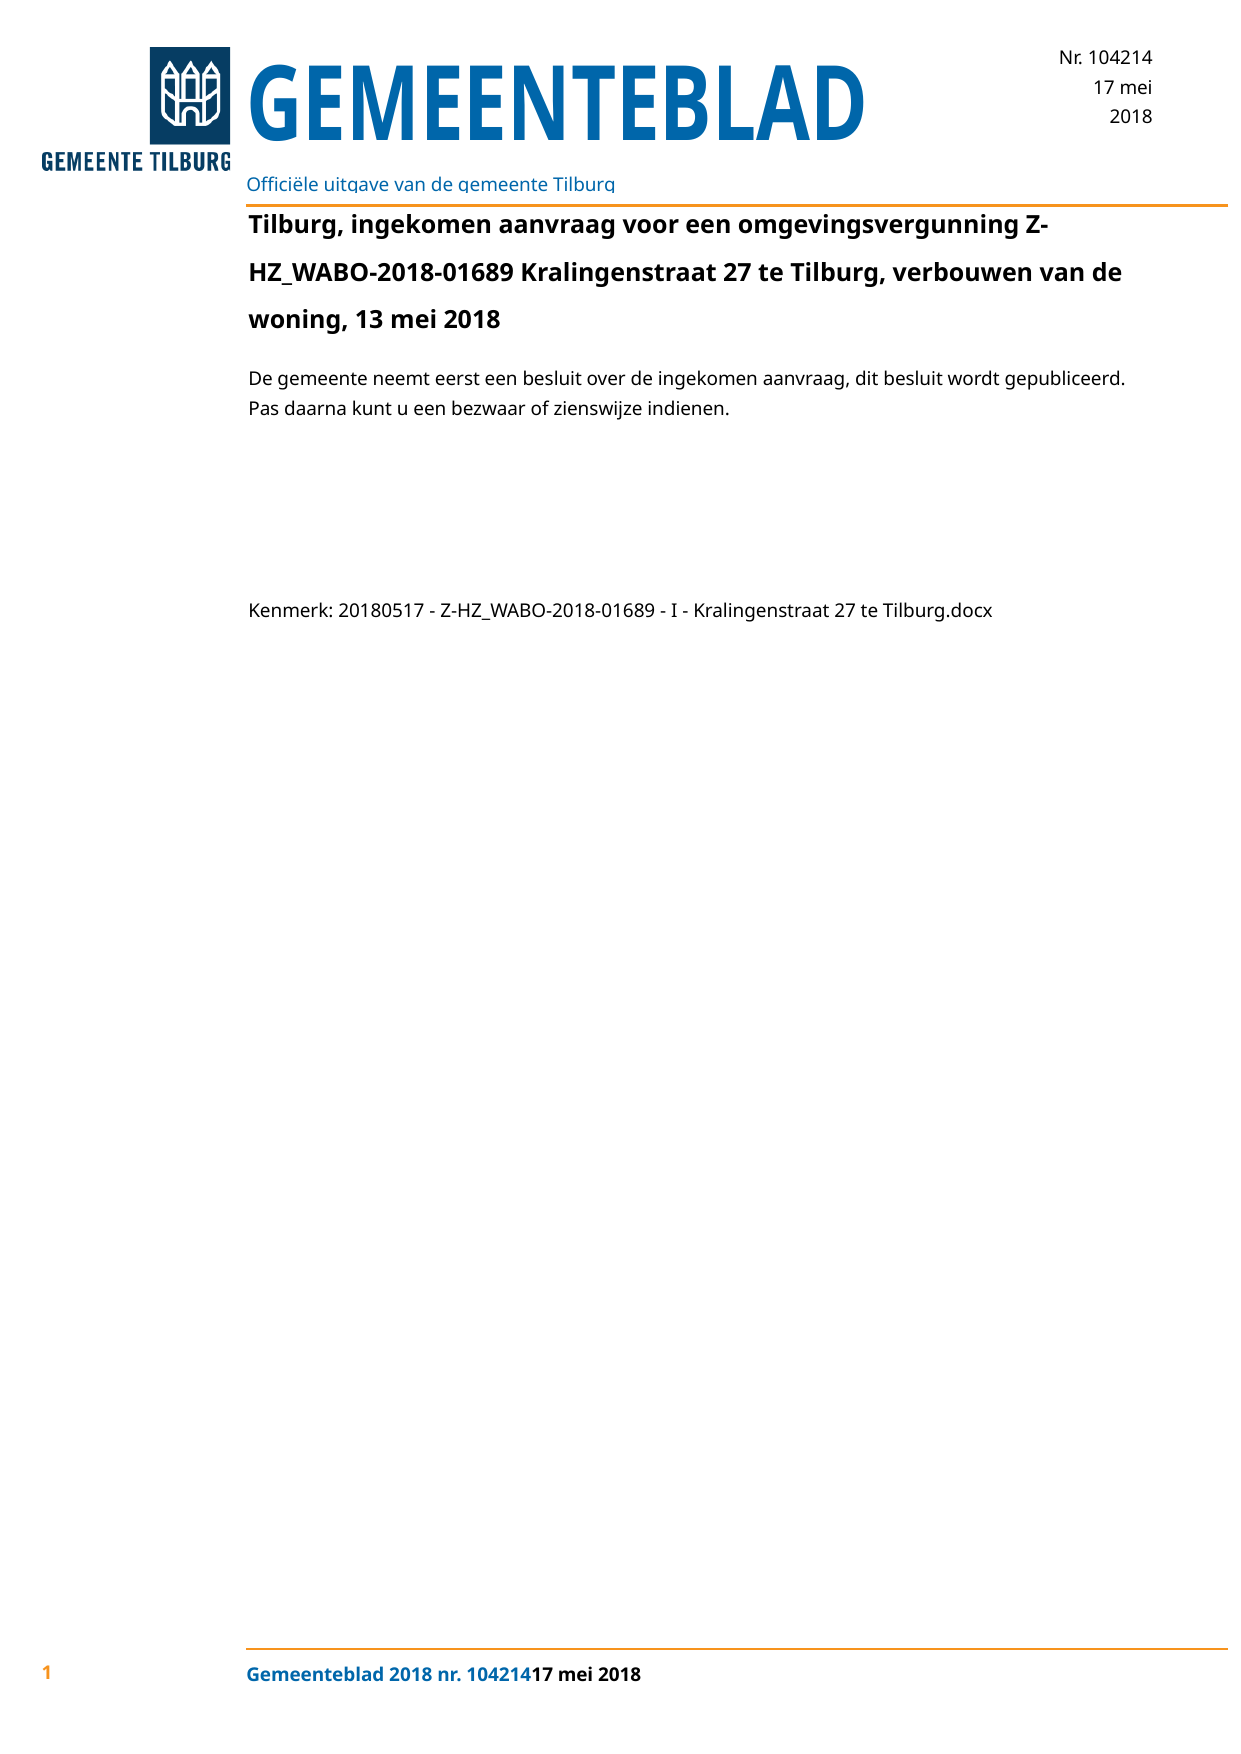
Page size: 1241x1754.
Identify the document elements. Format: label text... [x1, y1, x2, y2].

text Tilburg, ingekomen aanvraag voor een omgevingsvergunning Z-HZ_WABO-2018-01689 Kralingenstraat 27 te Tilburg, verbouwen van de woning, 13 mei 2018 [248, 207, 1152, 336]
text Kenmerk: 20180517 - Z-HZ_WABO-2018-01689 - I - Kralingenstraat 27 te Tilburg.docx [248, 597, 1152, 622]
text De gemeente neemt eerst een besluit over de ingekomen aanvraag, dit besluit wordt gepubliceerd. Pas daarna kunt u een bezwaar of zienswijze indienen. [248, 366, 1152, 421]
picture [41, 47, 231, 172]
